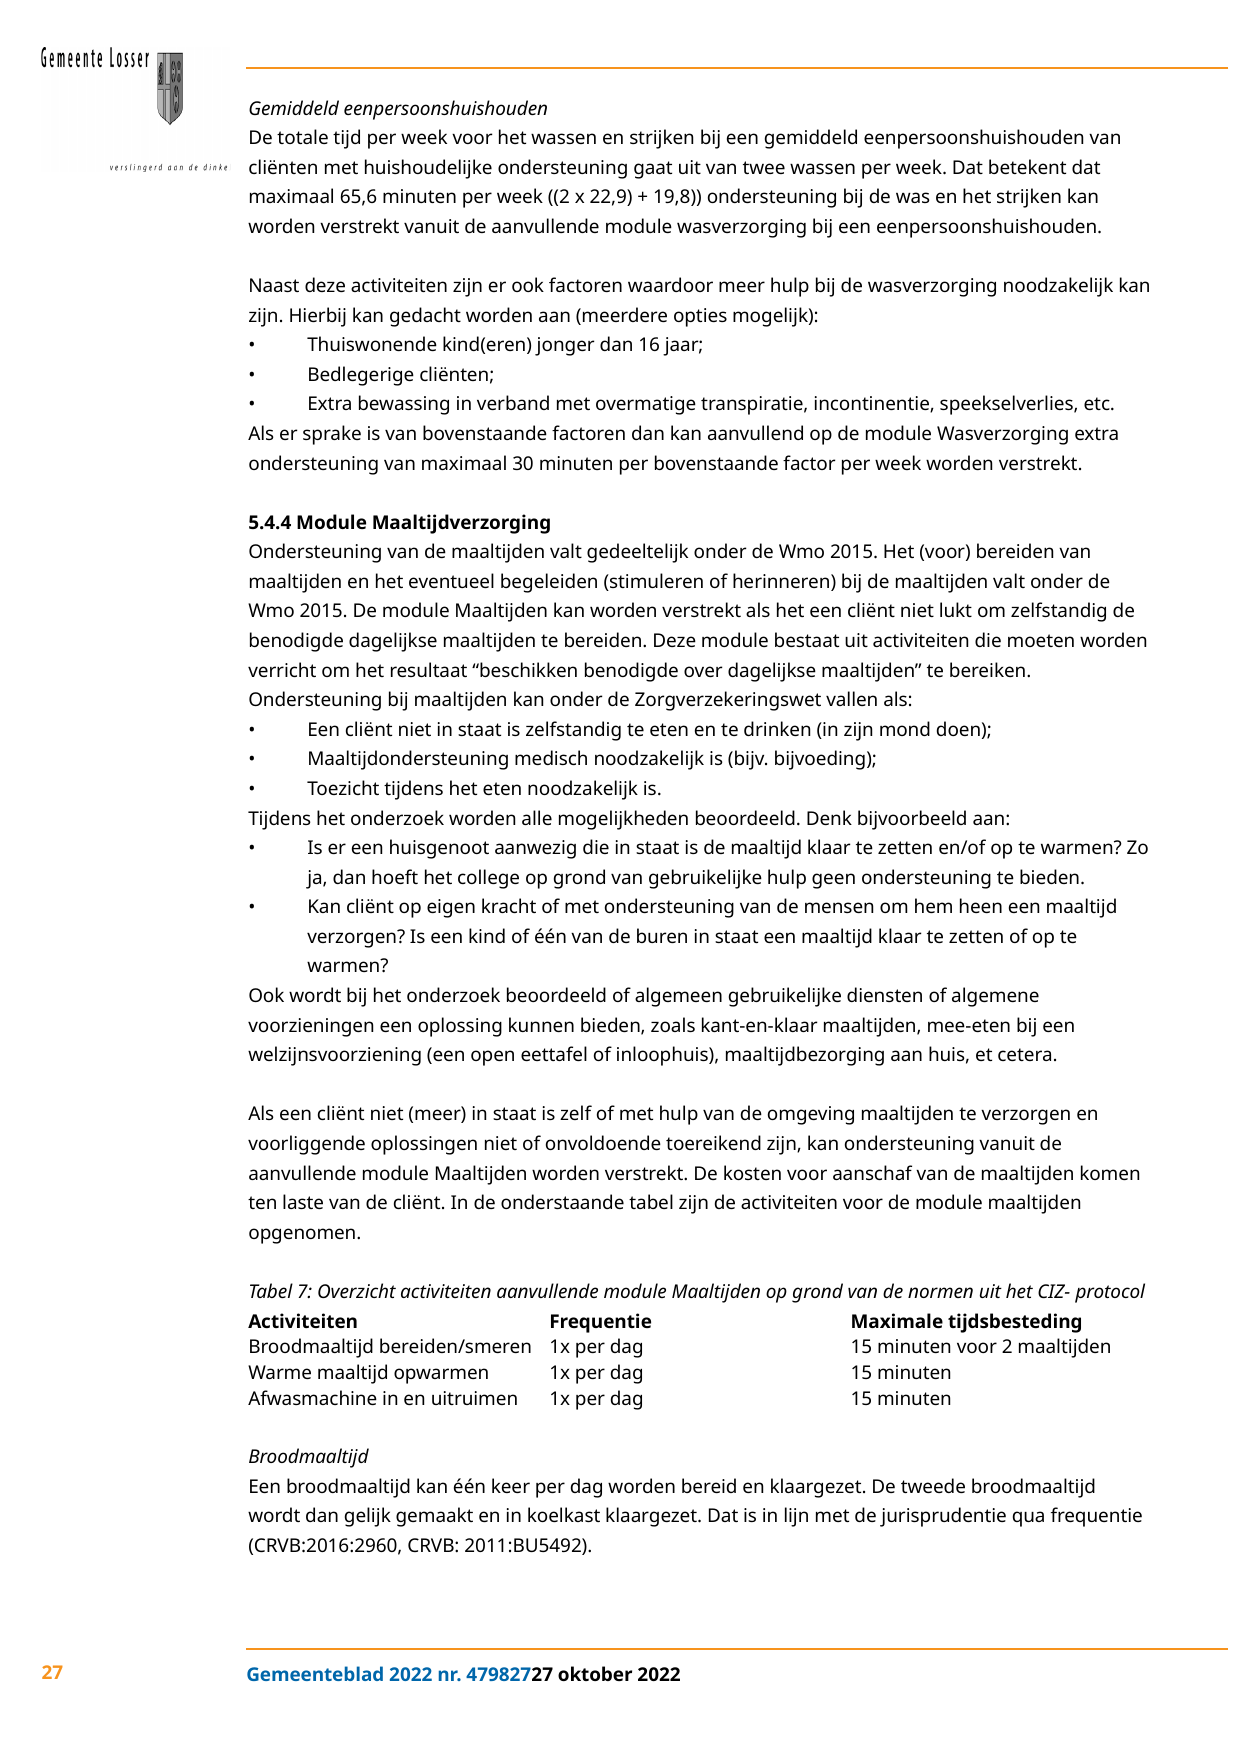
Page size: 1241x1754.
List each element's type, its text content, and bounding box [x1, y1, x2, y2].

list Een cliënt niet in staat is zelfstandig te eten en te drinken (in zijn mond doen); [248, 716, 1152, 742]
table_cell Warme maaltijd opwarmen [248, 1359, 549, 1385]
list Is er een huisgenoot aanwezig die in staat is de maaltijd klaar te zetten en/of op te warmen? Zo ja, dan hoeft het college op grond van gebruikelijke hulp geen ondersteuning te bieden. [248, 834, 1152, 890]
text 5.4.4 Module Maaltijdverzorging [248, 509, 1152, 535]
text Broodmaaltijd [248, 1443, 1152, 1469]
text Ondersteuning van de maaltijden valt gedeeltelijk onder de Wmo 2015. Het (voor) bereiden van maaltijden en het eventueel begeleiden (stimuleren of herinneren) bij de maaltijden valt onder de Wmo 2015. De module Maaltijden kan worden verstrekt als het een cliënt niet lukt om zelfstandig de benodigde dagelijkse maaltijden te bereiden. Deze module bestaat uit activiteiten die moeten worden verricht om het resultaat “beschikken benodigde over dagelijkse maaltijden” te bereiken. Ondersteuning bij maaltijden kan onder de Zorgverzekeringswet vallen als: [248, 538, 1152, 712]
text Tijdens het onderzoek worden alle mogelijkheden beoordeeld. Denk bijvoorbeeld aan: [248, 805, 1152, 831]
table_cell 1x per dag [549, 1334, 850, 1359]
table_cell 15 minuten [850, 1385, 1152, 1411]
text Als een cliënt niet (meer) in staat is zelf of met hulp van de omgeving maaltijden te verzorgen en voorliggende oplossingen niet of onvoldoende toereikend zijn, kan ondersteuning vanuit de aanvullende module Maaltijden worden verstrekt. De kosten voor aanschaf van de maaltijden komen ten laste van de cliënt. In de onderstaande tabel zijn de activiteiten voor de module maaltijden opgenomen. [248, 1101, 1152, 1245]
text Tabel 7: Overzicht activiteiten aanvullende module Maaltijden op grond van de normen uit het CIZ- protocol [248, 1278, 1152, 1304]
table_cell Broodmaaltijd bereiden/smeren [248, 1334, 549, 1359]
text Gemiddeld eenpersoonshuishouden [248, 95, 1152, 121]
text De totale tijd per week voor het wassen en strijken bij een gemiddeld eenpersoonshuishouden van cliënten met huishoudelijke ondersteuning gaat uit van twee wassen per week. Dat betekent dat maximaal 65,6 minuten per week ((2 x 22,9) + 19,8)) ondersteuning bij de was en het strijken kan worden verstrekt vanuit de aanvullende module wasverzorging bij een eenpersoonshuishouden. [248, 124, 1152, 239]
picture [41, 47, 231, 172]
list Bedlegerige cliënten; [248, 361, 1152, 387]
text Als er sprake is van bovenstaande factoren dan kan aanvullend op de module Wasverzorging extra ondersteuning van maximaal 30 minuten per bovenstaande factor per week worden verstrekt. [248, 420, 1152, 476]
text Ook wordt bij het onderzoek beoordeeld of algemeen gebruikelijke diensten of algemene voorzieningen een oplossing kunnen bieden, zoals kant-en-klaar maaltijden, mee-eten bij een welzijnsvoorziening (een open eettafel of inloophuis), maaltijdbezorging aan huis, et cetera. [248, 982, 1152, 1067]
table_header Frequentie [549, 1308, 850, 1333]
table_header Maximale tijdsbesteding [850, 1308, 1152, 1333]
list Maaltijdondersteuning medisch noodzakelijk is (bijv. bijvoeding); [248, 746, 1152, 771]
table_cell 15 minuten [850, 1359, 1152, 1385]
list Extra bewassing in verband met overmatige transpiratie, incontinentie, speekselverlies, etc. [248, 391, 1152, 416]
table_cell 15 minuten voor 2 maaltijden [850, 1334, 1152, 1359]
table_header Activiteiten [248, 1308, 549, 1333]
list Thuiswonende kind(eren) jonger dan 16 jaar; [248, 331, 1152, 357]
list Toezicht tijdens het eten noodzakelijk is. [248, 775, 1152, 801]
table_cell 1x per dag [549, 1385, 850, 1411]
text Naast deze activiteiten zijn er ook factoren waardoor meer hulp bij de wasverzorging noodzakelijk kan zijn. Hierbij kan gedacht worden aan (meerdere opties mogelijk): [248, 272, 1152, 328]
text Een broodmaaltijd kan één keer per dag worden bereid en klaargezet. De tweede broodmaaltijd wordt dan gelijk gemaakt en in koelkast klaargezet. Dat is in lijn met de jurisprudentie qua frequentie (CRVB:2016:2960, CRVB: 2011:BU5492). [248, 1473, 1152, 1558]
table_cell 1x per dag [549, 1359, 850, 1385]
table_cell Afwasmachine in en uitruimen [248, 1385, 549, 1411]
list Kan cliënt op eigen kracht of met ondersteuning van de mensen om hem heen een maaltijd verzorgen? Is een kind of één van de buren in staat een maaltijd klaar te zetten of op te warmen? [248, 893, 1152, 978]
